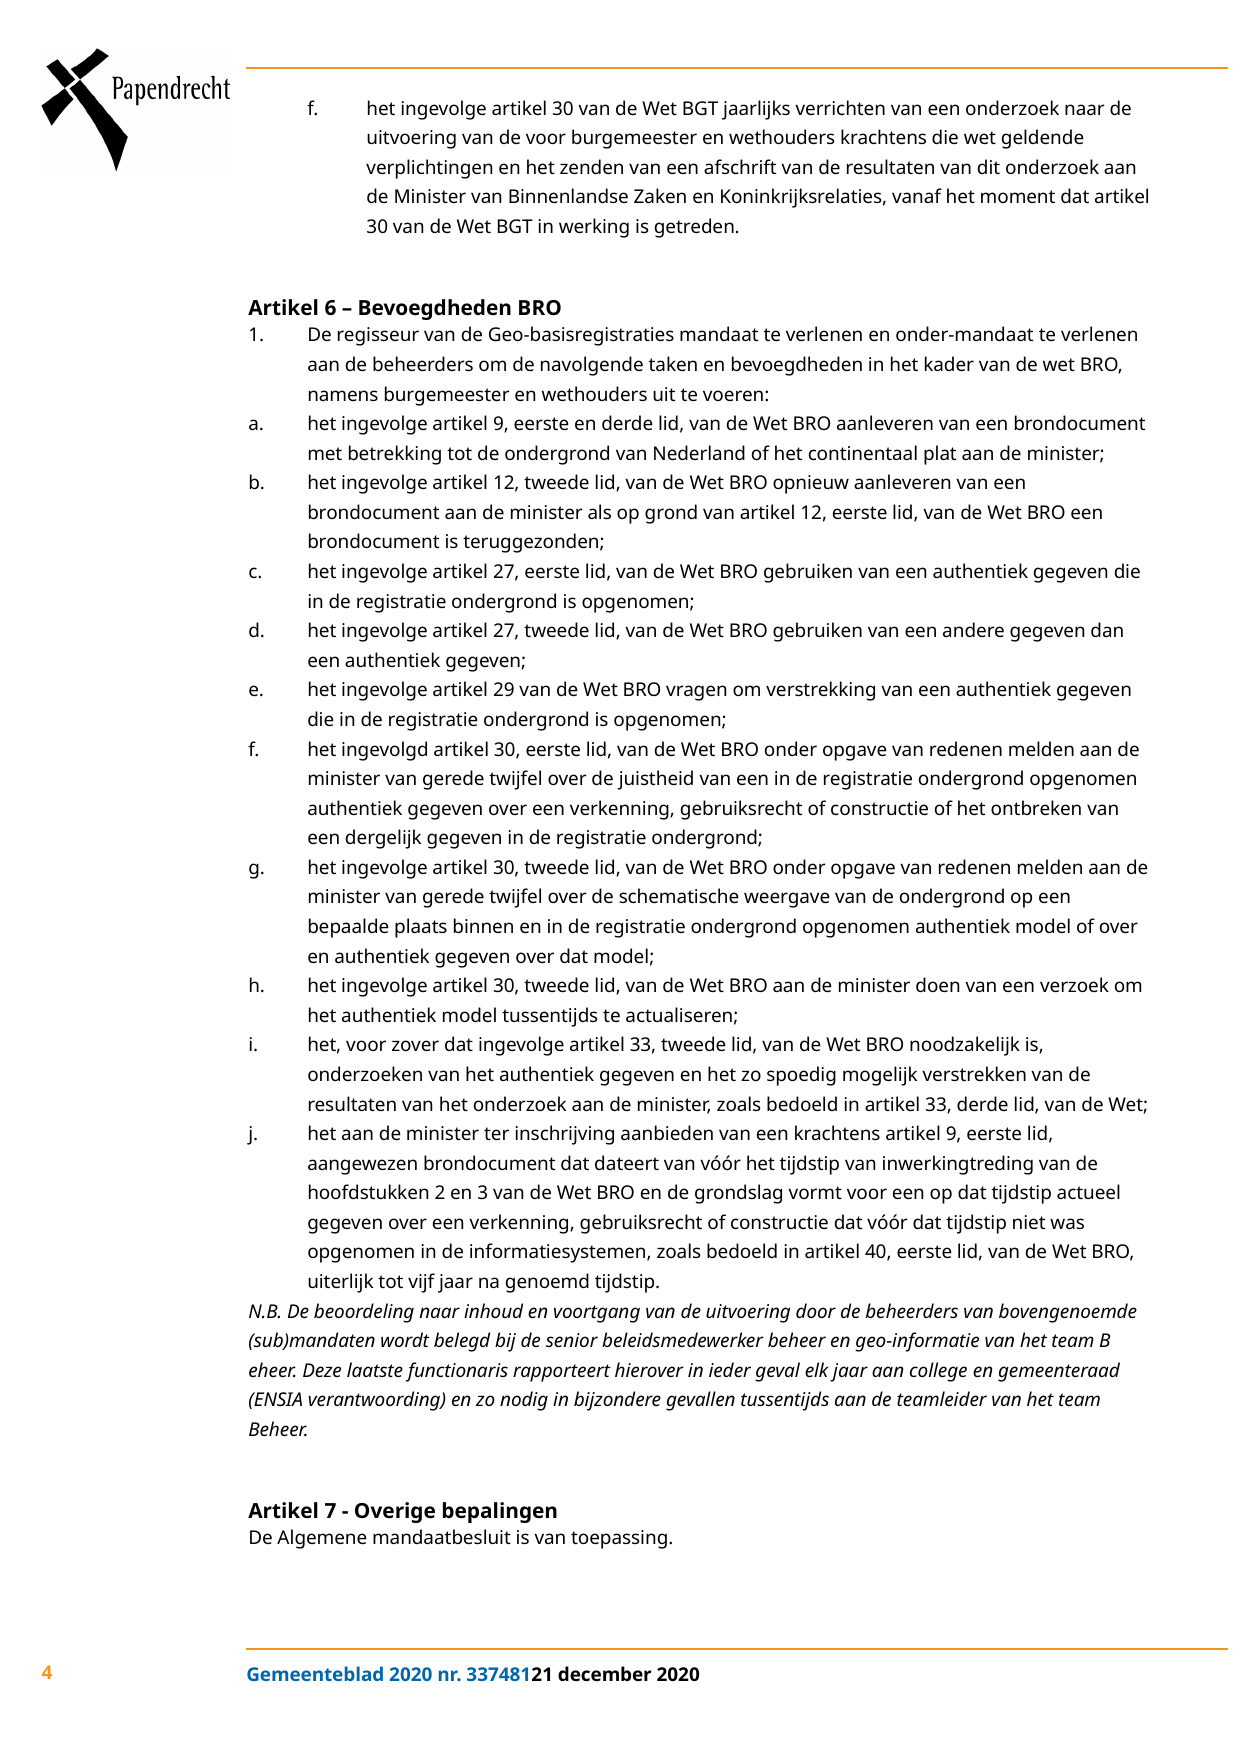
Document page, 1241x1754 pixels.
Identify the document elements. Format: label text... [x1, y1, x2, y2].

text Artikel 6 – Bevoegdheden BRO [248, 293, 1152, 322]
list het ingevolge artikel 30, tweede lid, van de Wet BRO aan de minister doen van een verzoek om het authentiek model tussentijds te actualiseren; [248, 972, 1152, 1028]
list het ingevolge artikel 27, eerste lid, van de Wet BRO gebruiken van een authentiek gegeven die in de registratie ondergrond is opgenomen; [248, 558, 1152, 613]
list het ingevolge artikel 30 van de Wet BGT jaarlijks verrichten van een onderzoek naar de uitvoering van de voor burgemeester en wethouders krachtens die wet geldende verplichtingen en het zenden van een afschrift van de resultaten van dit onderzoek aan de Minister van Binnenlandse Zaken en Koninkrijksrelaties, vanaf het moment dat artikel 30 van de Wet BGT in werking is getreden. [307, 95, 1152, 239]
list het ingevolge artikel 27, tweede lid, van de Wet BRO gebruiken van een andere gegeven dan een authentiek gegeven; [248, 617, 1152, 673]
text Artikel 7 - Overige bepalingen [248, 1496, 1152, 1524]
list het, voor zover dat ingevolge artikel 33, tweede lid, van de Wet BRO noodzakelijk is, onderzoeken van het authentiek gegeven en het zo spoedig mogelijk verstrekken van de resultaten van het onderzoek aan de minister, zoals bedoeld in artikel 33, derde lid, van de Wet; [248, 1032, 1152, 1116]
text N.B. De beoordeling naar inhoud en voortgang van de uitvoering door de beheerders van bovengenoemde (sub)mandaten wordt belegd bij de senior beleidsmedewerker beheer en geo-informatie van het team B eheer. Deze laatste functionaris rapporteert hierover in ieder geval elk jaar aan college en gemeenteraad (ENSIA verantwoording) en zo nodig in bijzondere gevallen tussentijds aan de teamleider van het team Beheer. [248, 1298, 1152, 1442]
picture [41, 47, 231, 172]
list het ingevolge artikel 30, tweede lid, van de Wet BRO onder opgave van redenen melden aan de minister van gerede twijfel over de schematische weergave van de ondergrond op een bepaalde plaats binnen en in de registratie ondergrond opgenomen authentiek model of over en authentiek gegeven over dat model; [248, 854, 1152, 968]
list De regisseur van de Geo-basisregistraties mandaat te verlenen en onder-mandaat te verlenen aan de beheerders om de navolgende taken en bevoegdheden in het kader van de wet BRO, namens burgemeester en wethouders uit te voeren: [248, 322, 1152, 406]
list het ingevolge artikel 12, tweede lid, van de Wet BRO opnieuw aanleveren van een brondocument aan de minister als op grond van artikel 12, eerste lid, van de Wet BRO een brondocument is teruggezonden; [248, 469, 1152, 554]
list het ingevolgd artikel 30, eerste lid, van de Wet BRO onder opgave van redenen melden aan de minister van gerede twijfel over de juistheid van een in de registratie ondergrond opgenomen authentiek gegeven over een verkenning, gebruiksrecht of constructie of het ontbreken van een dergelijk gegeven in de registratie ondergrond; [248, 736, 1152, 850]
list het ingevolge artikel 9, eerste en derde lid, van de Wet BRO aanleveren van een brondocument met betrekking tot de ondergrond van Nederland of het continentaal plat aan de minister; [248, 410, 1152, 466]
text De Algemene mandaatbesluit is van toepassing. [248, 1524, 1152, 1550]
list het ingevolge artikel 29 van de Wet BRO vragen om verstrekking van een authentiek gegeven die in de registratie ondergrond is opgenomen; [248, 677, 1152, 732]
list het aan de minister ter inschrijving aanbieden van een krachtens artikel 9, eerste lid, aangewezen brondocument dat dateert van vóór het tijdstip van inwerkingtreding van de hoofdstukken 2 en 3 van de Wet BRO en de grondslag vormt voor een op dat tijdstip actueel gegeven over een verkenning, gebruiksrecht of constructie dat vóór dat tijdstip niet was opgenomen in de informatiesystemen, zoals bedoeld in artikel 40, eerste lid, van de Wet BRO, uiterlijk tot vijf jaar na genoemd tijdstip. [248, 1120, 1152, 1294]
